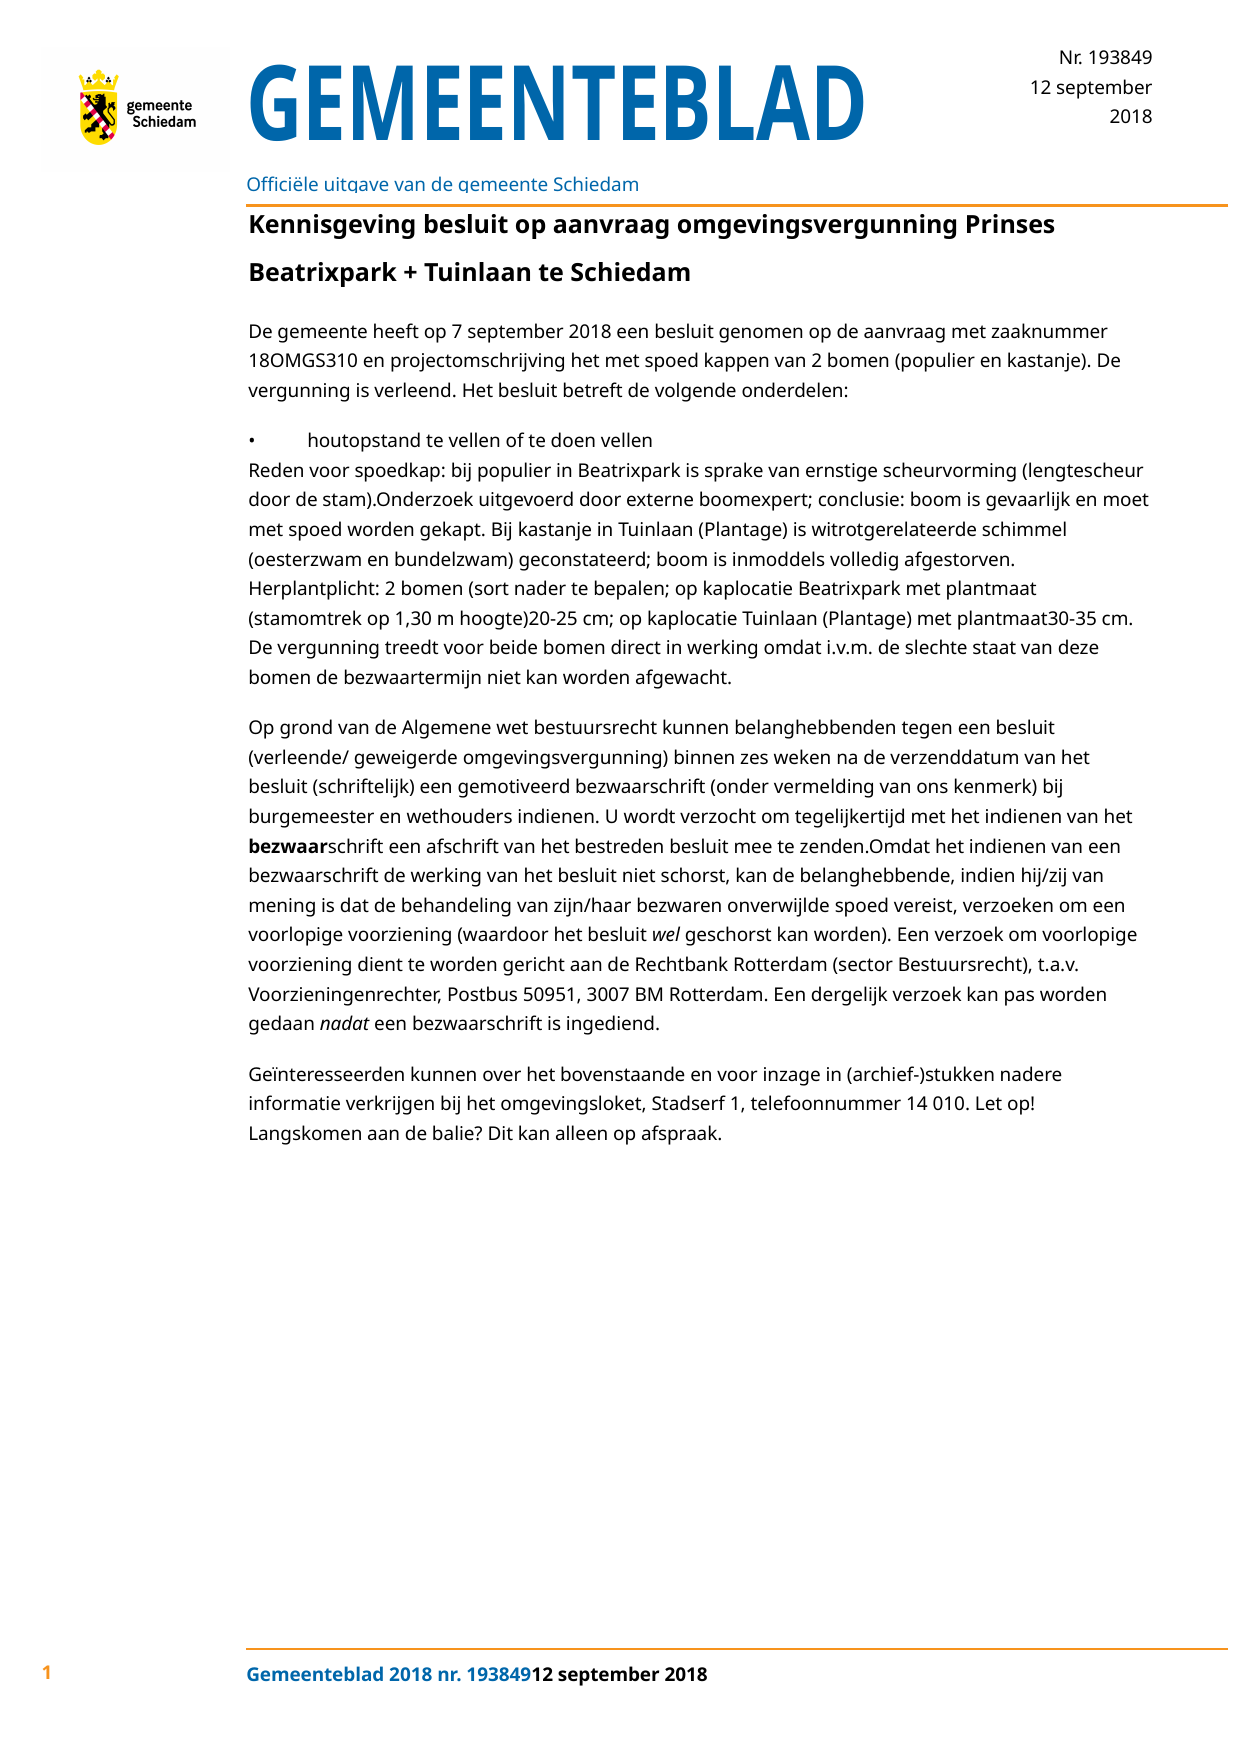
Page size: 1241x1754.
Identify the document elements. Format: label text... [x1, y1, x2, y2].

text Reden voor spoedkap: bij populier in Beatrixpark is sprake van ernstige scheurvorming (lengtescheur door de stam).Onderzoek uitgevoerd door externe boomexpert; conclusie: boom is gevaarlijk en moet met spoed worden gekapt. Bij kastanje in Tuinlaan (Plantage) is witrotgerelateerde schimmel (oesterzwam en bundelzwam) geconstateerd; boom is inmoddels volledig afgestorven. Herplantplicht: 2 bomen (sort nader te bepalen; op kaplocatie Beatrixpark met plantmaat (stamomtrek op 1,30 m hoogte)20-25 cm; op kaplocatie Tuinlaan (Plantage) met plantmaat30-35 cm. De vergunning treedt voor beide bomen direct in werking omdat i.v.m. de slechte staat van deze bomen de bezwaartermijn niet kan worden afgewacht. [248, 457, 1152, 690]
text De gemeente heeft op 7 september 2018 een besluit genomen op de aanvraag met zaaknummer 18OMGS310 en projectomschrijving het met spoed kappen van 2 bomen (populier en kastanje). De vergunning is verleend. Het besluit betreft de volgende onderdelen: [248, 318, 1152, 403]
text Op grond van de Algemene wet bestuursrecht kunnen belanghebbenden tegen een besluit (verleende/ geweigerde omgevingsvergunning) binnen zes weken na de verzenddatum van het besluit (schriftelijk) een gemotiveerd bezwaarschrift (onder vermelding van ons kenmerk) bij burgemeester en wethouders indienen. U wordt verzocht om tegelijkertijd met het indienen van het bezwaarschrift een afschrift van het bestreden besluit mee te zenden.Omdat het indienen van een bezwaarschrift de werking van het besluit niet schorst, kan de belanghebbende, indien hij/zij van mening is dat de behandeling van zijn/haar bezwaren onverwijlde spoed vereist, verzoeken om een voorlopige voorziening (waardoor het besluit wel geschorst kan worden). Een verzoek om voorlopige voorziening dient te worden gericht aan de Rechtbank Rotterdam (sector Bestuursrecht), t.a.v. Voorzieningenrechter, Postbus 50951, 3007 BM Rotterdam. Een dergelijk verzoek kan pas worden gedaan nadat een bezwaarschrift is ingediend. [248, 714, 1152, 1036]
picture [41, 47, 231, 172]
list houtopstand te vellen of te doen vellen [248, 427, 1152, 453]
text Geïnteresseerden kunnen over het bovenstaande en voor inzage in (archief-)stukken nadere informatie verkrijgen bij het omgevingsloket, Stadserf 1, telefoonnummer 14 010. Let op! Langskomen aan de balie? Dit kan alleen op afspraak. [248, 1061, 1152, 1146]
text Kennisgeving besluit op aanvraag omgevingsvergunning Prinses Beatrixpark + Tuinlaan te Schiedam [248, 207, 1152, 288]
